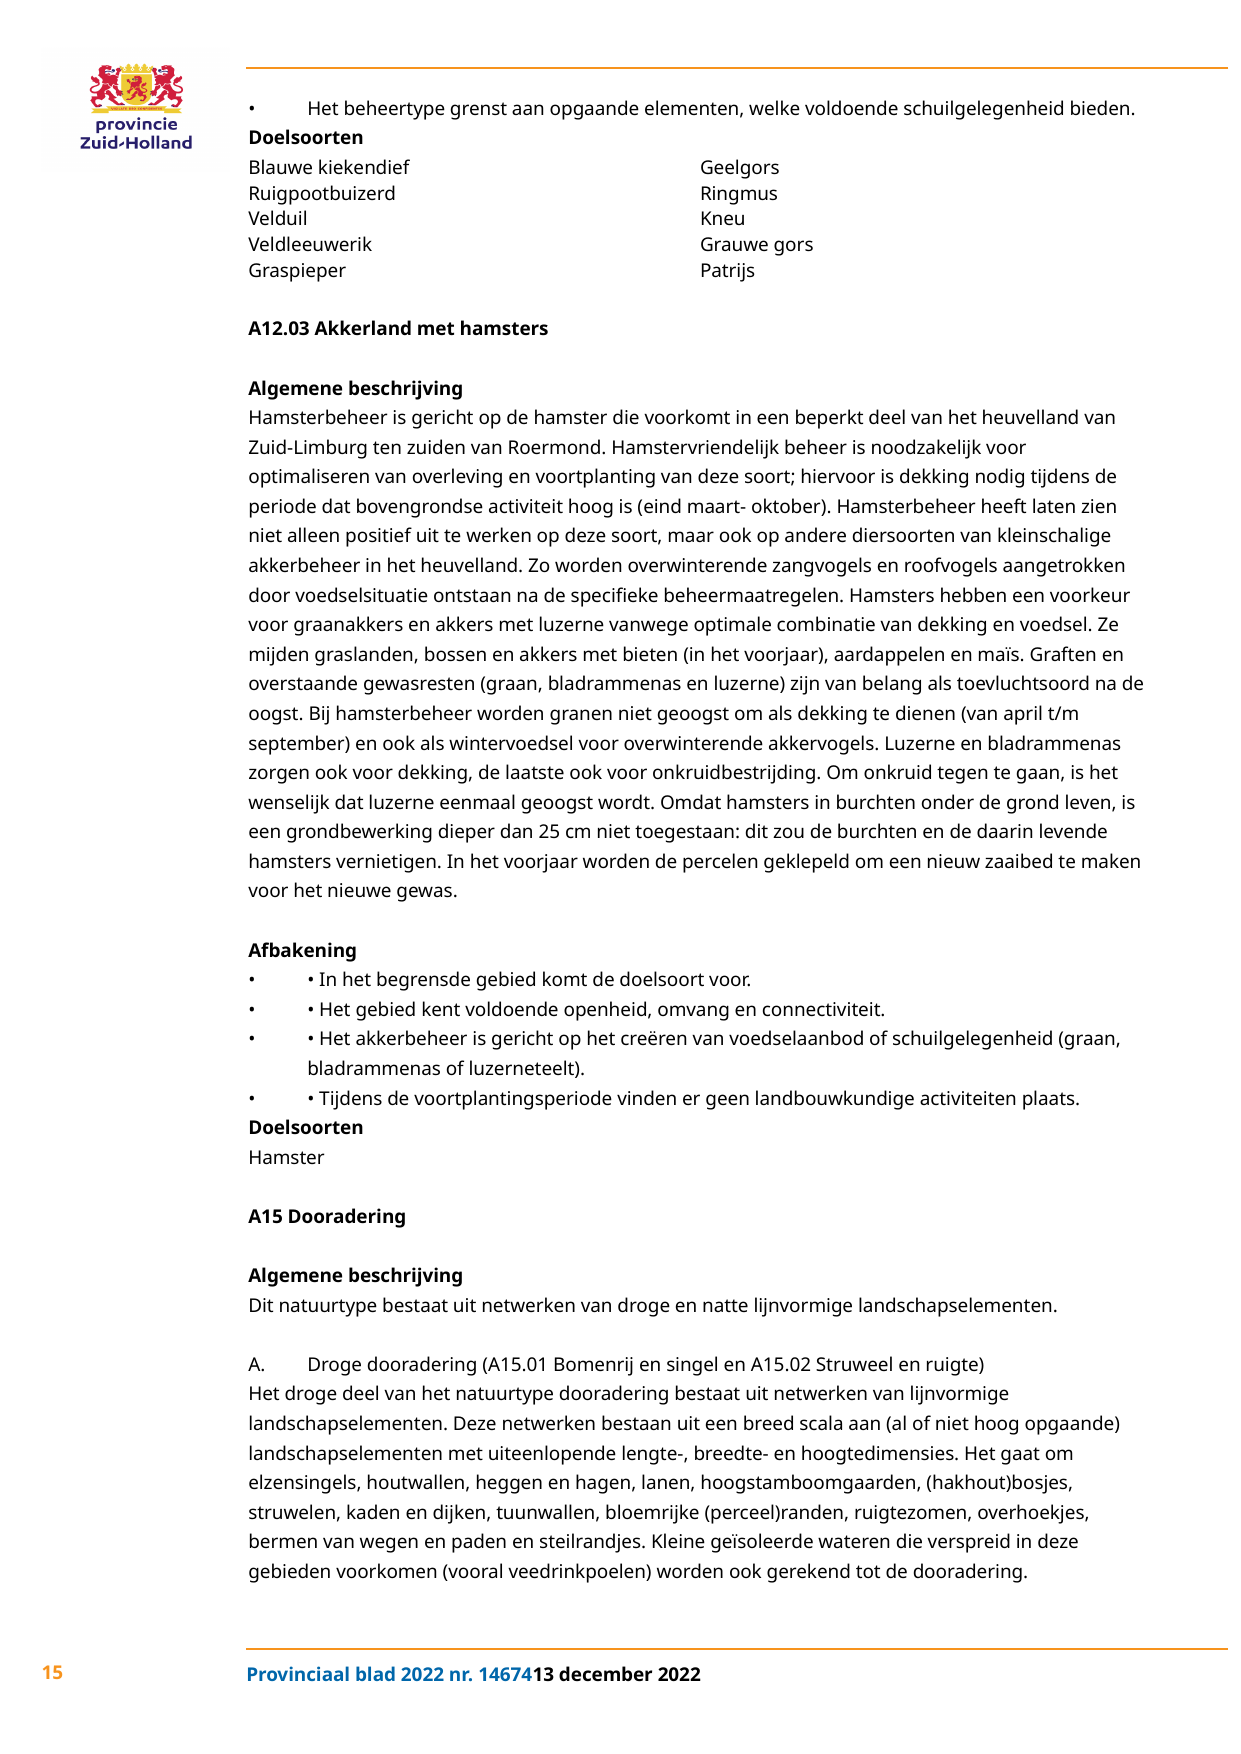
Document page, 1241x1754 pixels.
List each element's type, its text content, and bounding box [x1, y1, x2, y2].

picture [41, 47, 231, 172]
text Doelsoorten [248, 1114, 1152, 1140]
list • In het begrensde gebied komt de doelsoort voor. [248, 966, 1152, 992]
table_cell Grauwe gors [700, 231, 1152, 257]
text Algemene beschrijving [248, 1262, 1152, 1288]
table_cell Ruigpootbuizerd [248, 180, 700, 206]
text Hamsterbeheer is gericht op de hamster die voorkomt in een beperkt deel van het heuvelland van Zuid-Limburg ten zuiden van Roermond. Hamstervriendelijk beheer is noodzakelijk voor optimaliseren van overleving en voortplanting van deze soort; hiervoor is dekking nodig tijdens de periode dat bovengrondse activiteit hoog is (eind maart- oktober). Hamsterbeheer heeft laten zien niet alleen positief uit te werken op deze soort, maar ook op andere diersoorten van kleinschalige akkerbeheer in het heuvelland. Zo worden overwinterende zangvogels en roofvogels aangetrokken door voedselsituatie ontstaan na de specifieke beheermaatregelen. Hamsters hebben een voorkeur voor graanakkers en akkers met luzerne vanwege optimale combinatie van dekking en voedsel. Ze mijden graslanden, bossen en akkers met bieten (in het voorjaar), aardappelen en maïs. Graften en overstaande gewasresten (graan, bladrammenas en luzerne) zijn van belang als toevluchtsoord na de oogst. Bij hamsterbeheer worden granen niet geoogst om als dekking te dienen (van april t/m september) en ook als wintervoedsel voor overwinterende akkervogels. Luzerne en bladrammenas zorgen ook voor dekking, de laatste ook voor onkruidbestrijding. Om onkruid tegen te gaan, is het wenselijk dat luzerne eenmaal geoogst wordt. Omdat hamsters in burchten onder de grond leven, is een grondbewerking dieper dan 25 cm niet toegestaan: dit zou de burchten en de daarin levende hamsters vernietigen. In het voorjaar worden de percelen geklepeld om een nieuw zaaibed te maken voor het nieuwe gewas. [248, 404, 1152, 903]
table_cell Veldleeuwerik [248, 231, 700, 257]
table_cell Kneu [700, 206, 1152, 231]
text A15 Dooradering [248, 1203, 1152, 1229]
text Doelsoorten [248, 124, 1152, 150]
text Het droge deel van het natuurtype dooradering bestaat uit netwerken van lijnvormige landschapselementen. Deze netwerken bestaan uit een breed scala aan (al of niet hoog opgaande) landschapselementen met uiteenlopende lengte-, breedte- en hoogtedimensies. Het gaat om elzensingels, houtwallen, heggen en hagen, lanen, hoogstamboomgaarden, (hakhout)bosjes, struwelen, kaden en dijken, tuunwallen, bloemrijke (perceel)randen, ruigtezomen, overhoekjes, bermen van wegen en paden en steilrandjes. Kleine geïsoleerde wateren die verspreid in deze gebieden voorkomen (vooral veedrinkpoelen) worden ook gerekend tot de dooradering. [248, 1381, 1152, 1584]
list • Het akkerbeheer is gericht op het creëren van voedselaanbod of schuilgelegenheid (graan, bladrammenas of luzerneteelt). [248, 1026, 1152, 1081]
table_header Blauwe kiekendief [248, 154, 700, 180]
text Dit natuurtype bestaat uit netwerken van droge en natte lijnvormige landschapselementen. [248, 1292, 1152, 1317]
table_cell Graspieper [248, 257, 700, 283]
list Droge dooradering (A15.01 Bomenrij en singel en A15.02 Struweel en ruigte) [248, 1351, 1152, 1377]
table_header Geelgors [700, 154, 1152, 180]
text Algemene beschrijving [248, 375, 1152, 400]
table_cell Velduil [248, 206, 700, 231]
text A12.03 Akkerland met hamsters [248, 316, 1152, 341]
list • Het gebied kent voldoende openheid, omvang en connectiviteit. [248, 996, 1152, 1022]
table_cell Patrijs [700, 257, 1152, 283]
table_cell Ringmus [700, 180, 1152, 206]
text Hamster [248, 1144, 1152, 1169]
list • Tijdens de voortplantingsperiode vinden er geen landbouwkundige activiteiten plaats. [248, 1085, 1152, 1110]
text Afbakening [248, 937, 1152, 962]
list Het beheertype grenst aan opgaande elementen, welke voldoende schuilgelegenheid bieden. [248, 95, 1152, 121]
